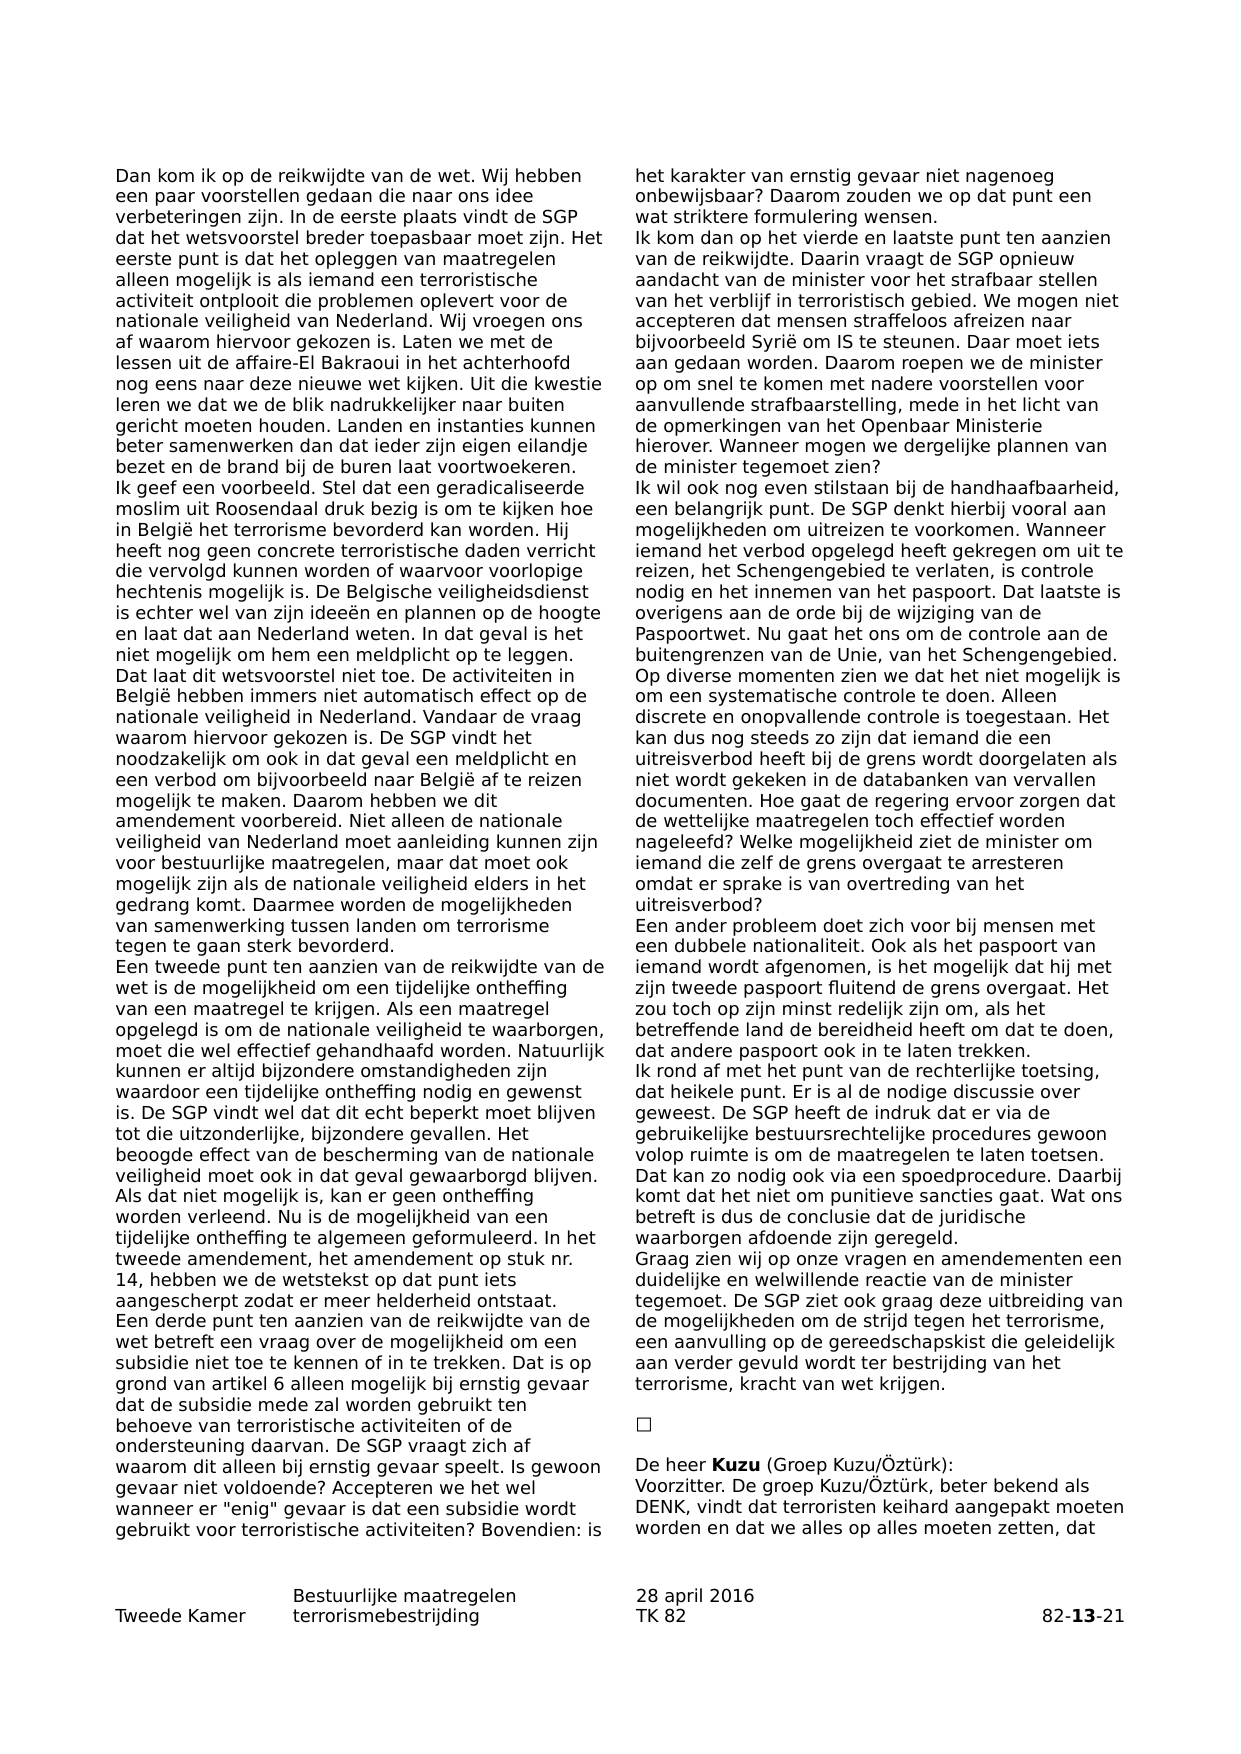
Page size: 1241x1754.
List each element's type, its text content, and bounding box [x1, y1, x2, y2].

text ⬜ [635, 1414, 1125, 1435]
text Een tweede punt ten aanzien van de reikwijdte van de wet is de mogelijkheid om een tijdelijke ontheffing van een maatregel te krijgen. Als een maatregel opgelegd is om de nationale veiligheid te waarborgen, moet die wel effectief gehandhaafd worden. Natuurlijk kunnen er altijd bijzondere omstandigheden zijn waardoor een tijdelijke ontheffing nodig en gewenst is. De SGP vindt wel dat dit echt beperkt moet blijven tot die uitzonderlijke, bijzondere gevallen. Het beoogde effect van de bescherming van de nationale veiligheid moet ook in dat geval gewaarborgd blijven. Als dat niet mogelijk is, kan er geen ontheffing worden verleend. Nu is de mogelijkheid van een tijdelijke ontheffing te algemeen geformuleerd. In het tweede amendement, het amendement op stuk nr. 14, hebben we de wetstekst op dat punt iets aangescherpt zodat er meer helderheid ontstaat. [115, 957, 605, 1311]
text Voorzitter. De groep Kuzu/Öztürk, beter bekend als DENK, vindt dat terroristen keihard aangepakt moeten worden en dat we alles op alles moeten zetten, dat [635, 1476, 1125, 1538]
text Graag zien wij op onze vragen en amendementen een duidelijke en welwillende reactie van de minister tegemoet. De SGP ziet ook graag deze uitbreiding van de mogelijkheden om de strijd tegen het terrorisme, een aanvulling op de gereedschapskist die geleidelijk aan verder gevuld wordt ter bestrijding van het terrorisme, kracht van wet krijgen. [635, 1249, 1125, 1394]
text Ik rond af met het punt van de rechterlijke toetsing, dat heikele punt. Er is al de nodige discussie over geweest. De SGP heeft de indruk dat er via de gebruikelijke bestuursrechtelijke procedures gewoon volop ruimte is om de maatregelen te laten toetsen. Dat kan zo nodig ook via een spoedprocedure. Daarbij komt dat het niet om punitieve sancties gaat. Wat ons betreft is dus de conclusie dat de juridische waarborgen afdoende zijn geregeld. [635, 1061, 1125, 1249]
text Ik kom dan op het vierde en laatste punt ten aanzien van de reikwijdte. Daarin vraagt de SGP opnieuw aandacht van de minister voor het strafbaar stellen van het verblijf in terroristisch gebied. We mogen niet accepteren dat mensen straffeloos afreizen naar bijvoorbeeld Syrië om IS te steunen. Daar moet iets aan gedaan worden. Daarom roepen we de minister op om snel te komen met nadere voorstellen voor aanvullende strafbaarstelling, mede in het licht van de opmerkingen van het Openbaar Ministerie hierover. Wanneer mogen we dergelijke plannen van de minister tegemoet zien? [635, 228, 1125, 478]
text Ik geef een voorbeeld. Stel dat een geradicaliseerde moslim uit Roosendaal druk bezig is om te kijken hoe in België het terrorisme bevorderd kan worden. Hij heeft nog geen concrete terroristische daden verricht die vervolgd kunnen worden of waarvoor voorlopige hechtenis mogelijk is. De Belgische veiligheidsdienst is echter wel van zijn ideeën en plannen op de hoogte en laat dat aan Nederland weten. In dat geval is het niet mogelijk om hem een meldplicht op te leggen. Dat laat dit wetsvoorstel niet toe. De activiteiten in België hebben immers niet automatisch effect op de nationale veiligheid in Nederland. Vandaar de vraag waarom hiervoor gekozen is. De SGP vindt het noodzakelijk om ook in dat geval een meldplicht en een verbod om bijvoorbeeld naar België af te reizen mogelijk te maken. Daarom hebben we dit amendement voorbereid. Niet alleen de nationale veiligheid van Nederland moet aanleiding kunnen zijn voor bestuurlijke maatregelen, maar dat moet ook mogelijk zijn als de nationale veiligheid elders in het gedrang komt. Daarmee worden de mogelijkheden van samenwerking tussen landen om terrorisme tegen te gaan sterk bevorderd. [115, 478, 605, 957]
text Dan kom ik op de reikwijdte van de wet. Wij hebben een paar voorstellen gedaan die naar ons idee verbeteringen zijn. In de eerste plaats vindt de SGP dat het wetsvoorstel breder toepasbaar moet zijn. Het eerste punt is dat het opleggen van maatregelen alleen mogelijk is als iemand een terroristische activiteit ontplooit die problemen oplevert voor de nationale veiligheid van Nederland. Wij vroegen ons af waarom hiervoor gekozen is. Laten we met de lessen uit de affaire-El Bakraoui in het achterhoofd nog eens naar deze nieuwe wet kijken. Uit die kwestie leren we dat we de blik nadrukkelijker naar buiten gericht moeten houden. Landen en instanties kunnen beter samenwerken dan dat ieder zijn eigen eilandje bezet en de brand bij de buren laat voortwoekeren. [115, 165, 605, 478]
text Een ander probleem doet zich voor bij mensen met een dubbele nationaliteit. Ook als het paspoort van iemand wordt afgenomen, is het mogelijk dat hij met zijn tweede paspoort fluitend de grens overgaat. Het zou toch op zijn minst redelijk zijn om, als het betreffende land de bereidheid heeft om dat te doen, dat andere paspoort ook in te laten trekken. [635, 915, 1125, 1061]
text het karakter van ernstig gevaar niet nagenoeg onbewijsbaar? Daarom zouden we op dat punt een wat striktere formulering wensen. [635, 165, 1125, 228]
text De heer Kuzu (Groep Kuzu/Öztürk): [635, 1455, 1125, 1476]
text Ik wil ook nog even stilstaan bij de handhaafbaarheid, een belangrijk punt. De SGP denkt hierbij vooral aan mogelijkheden om uitreizen te voorkomen. Wanneer iemand het verbod opgelegd heeft gekregen om uit te reizen, het Schengengebied te verlaten, is controle nodig en het innemen van het paspoort. Dat laatste is overigens aan de orde bij de wijziging van de Paspoortwet. Nu gaat het ons om de controle aan de buitengrenzen van de Unie, van het Schengengebied. Op diverse momenten zien we dat het niet mogelijk is om een systematische controle te doen. Alleen discrete en onopvallende controle is toegestaan. Het kan dus nog steeds zo zijn dat iemand die een uitreisverbod heeft bij de grens wordt doorgelaten als niet wordt gekeken in de databanken van vervallen documenten. Hoe gaat de regering ervoor zorgen dat de wettelijke maatregelen toch effectief worden nageleefd? Welke mogelijkheid ziet de minister om iemand die zelf de grens overgaat te arresteren omdat er sprake is van overtreding van het uitreisverbod? [635, 478, 1125, 915]
text Een derde punt ten aanzien van de reikwijdte van de wet betreft een vraag over de mogelijkheid om een subsidie niet toe te kennen of in te trekken. Dat is op grond van artikel 6 alleen mogelijk bij ernstig gevaar dat de subsidie mede zal worden gebruikt ten behoeve van terroristische activiteiten of de ondersteuning daarvan. De SGP vraagt zich af waarom dit alleen bij ernstig gevaar speelt. Is gewoon gevaar niet voldoende? Accepteren we het wel wanneer er "enig" gevaar is dat een subsidie wordt gebruikt voor terroristische activiteiten? Bovendien: is [115, 1311, 605, 1540]
